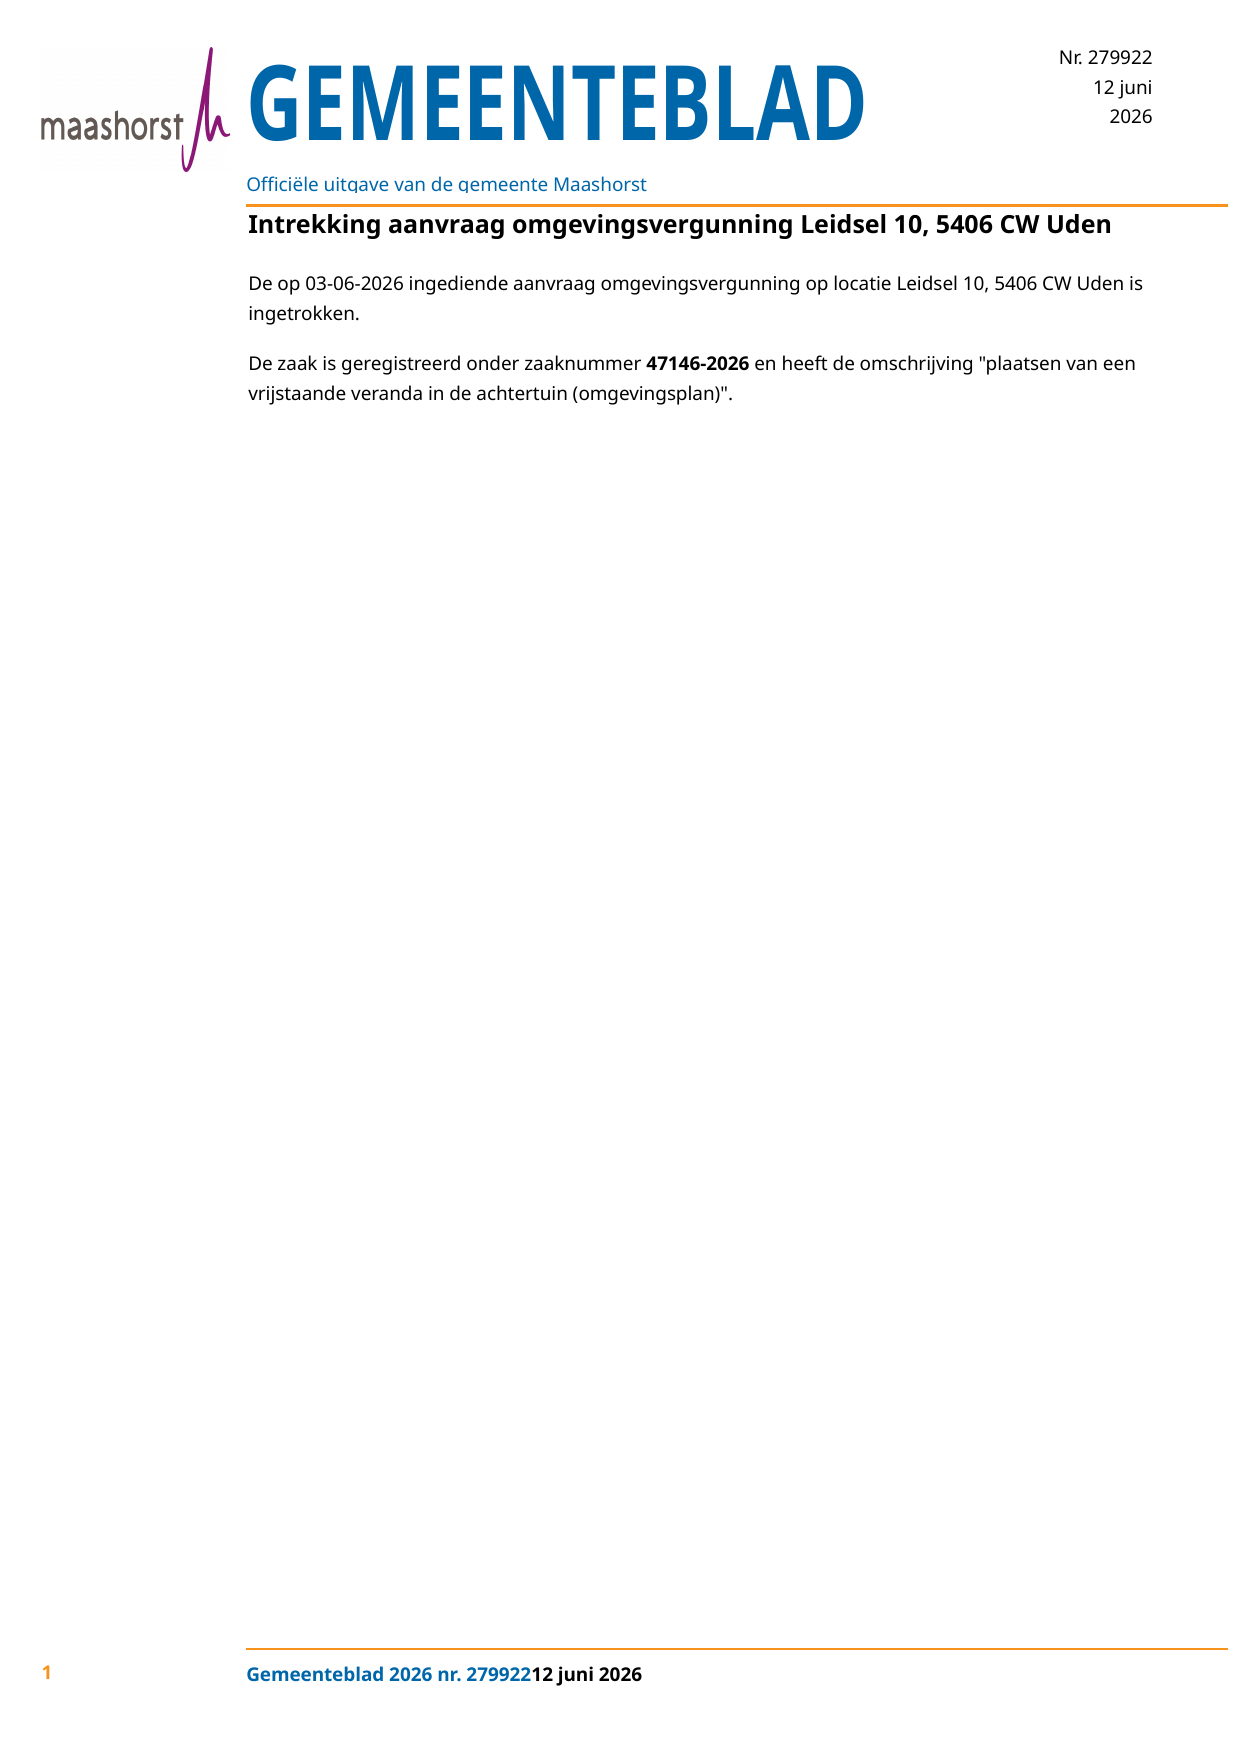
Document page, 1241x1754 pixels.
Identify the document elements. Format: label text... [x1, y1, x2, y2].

picture [41, 47, 231, 172]
text De zaak is geregistreerd onder zaaknummer 47146-2026 en heeft de omschrijving "plaatsen van een vrijstaande veranda in de achtertuin (omgevingsplan)". [248, 350, 1152, 406]
text Intrekking aanvraag omgevingsvergunning Leidsel 10, 5406 CW Uden [248, 207, 1152, 241]
text De op 03-06-2026 ingediende aanvraag omgevingsvergunning op locatie Leidsel 10, 5406 CW Uden is ingetrokken. [248, 270, 1152, 326]
